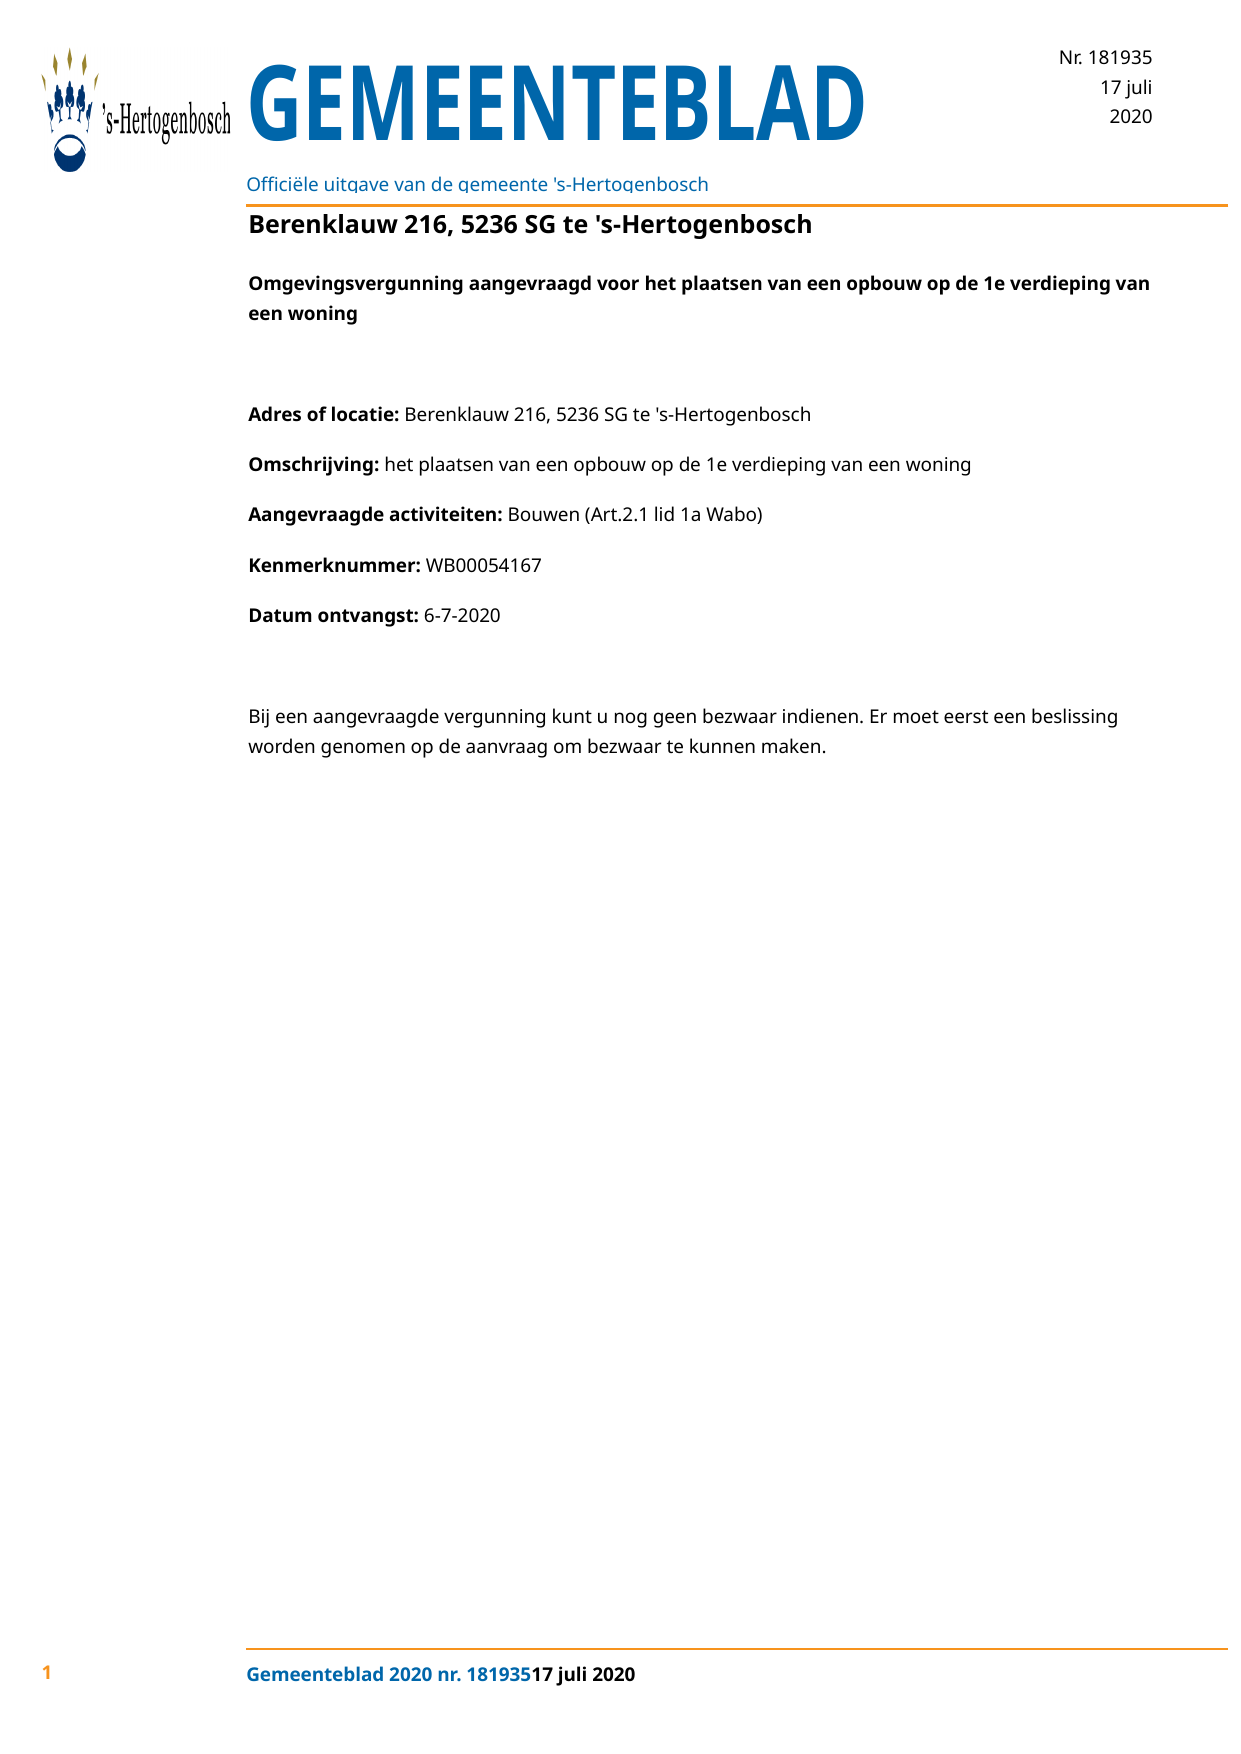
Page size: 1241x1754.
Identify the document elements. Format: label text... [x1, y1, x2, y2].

text Bij een aangevraagde vergunning kunt u nog geen bezwaar indienen. Er moet eerst een beslissing worden genomen op de aanvraag om bezwaar te kunnen maken. [248, 703, 1152, 758]
text Adres of locatie: Berenklauw 216, 5236 SG te 's-Hertogenbosch [248, 401, 1152, 426]
text Berenklauw 216, 5236 SG te 's-Hertogenbosch [248, 207, 1152, 241]
text Aangevraagde activiteiten: Bouwen (Art.2.1 lid 1a Wabo) [248, 502, 1152, 527]
text Omgevingsvergunning aangevraagd voor het plaatsen van een opbouw op de 1e verdieping van een woning [248, 270, 1152, 326]
text Datum ontvangst: 6-7-2020 [248, 602, 1152, 628]
text Kenmerknummer: WB00054167 [248, 552, 1152, 578]
text Omschrijving: het plaatsen van een opbouw op de 1e verdieping van een woning [248, 451, 1152, 477]
picture [41, 47, 231, 172]
